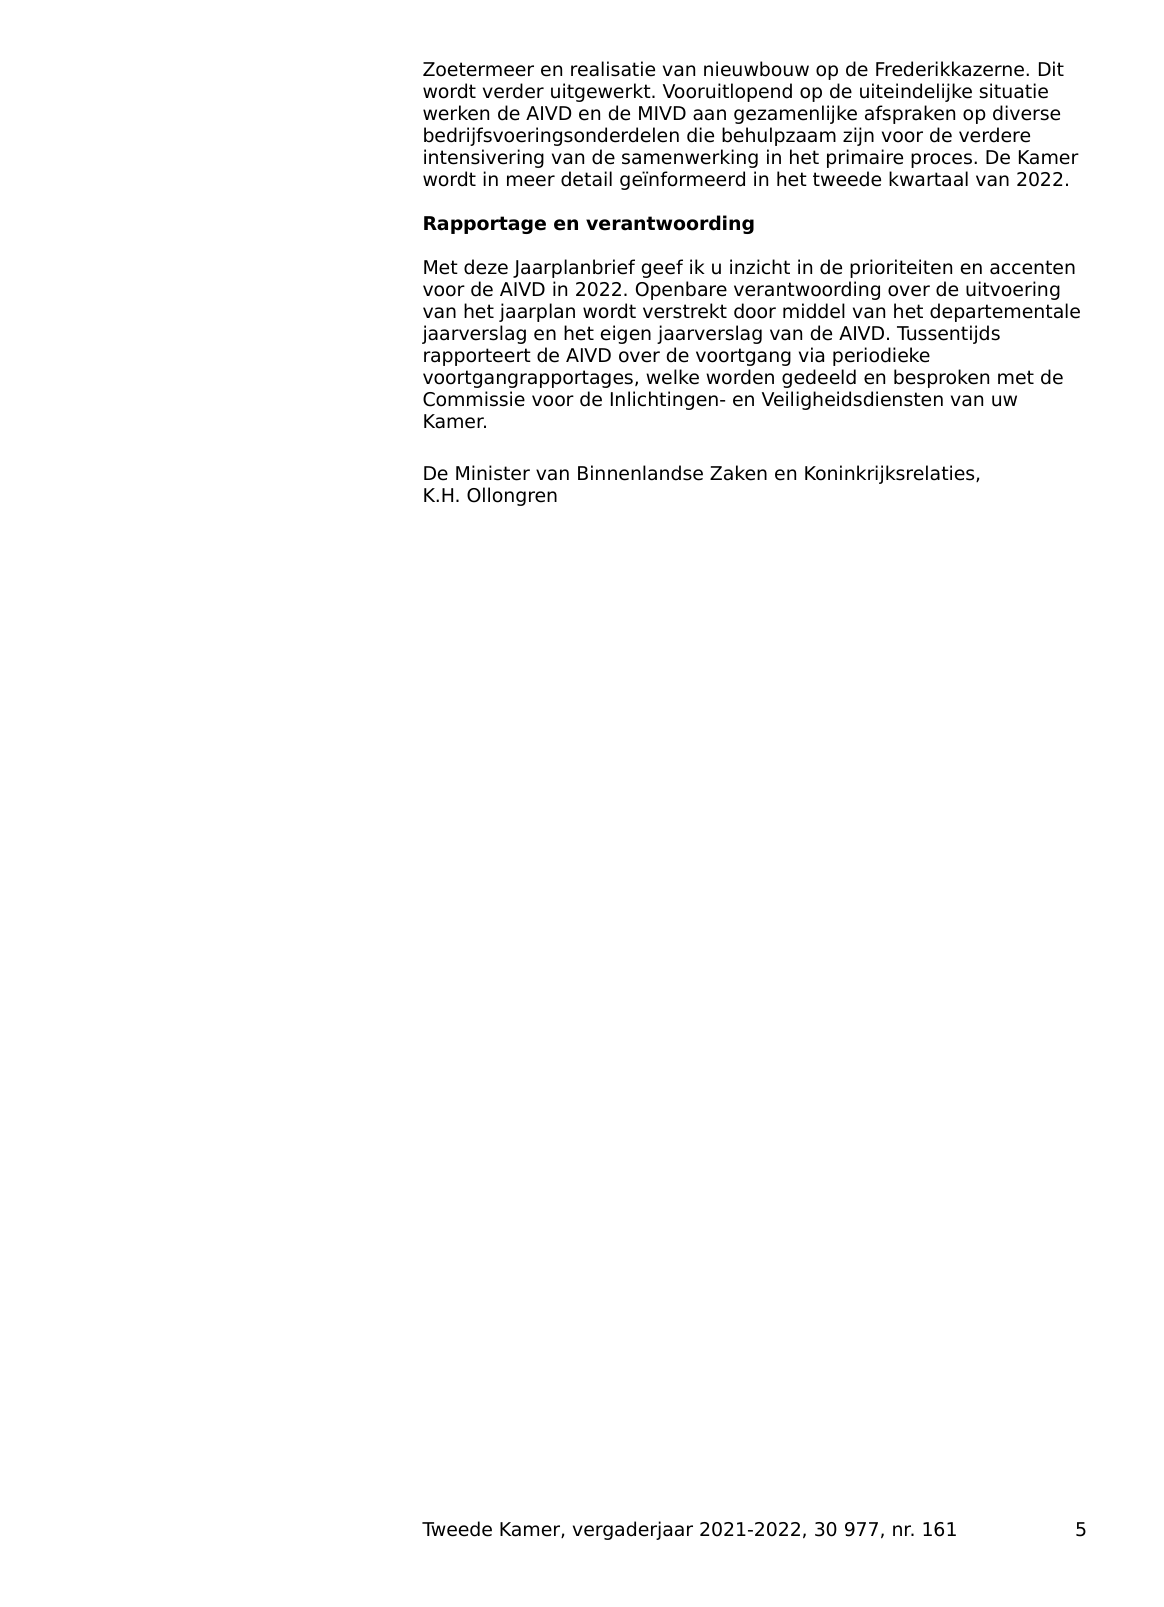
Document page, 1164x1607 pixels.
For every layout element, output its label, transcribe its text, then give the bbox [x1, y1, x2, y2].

text Zoetermeer en realisatie van nieuwbouw op de Frederikkazerne. Dit wordt verder uitgewerkt. Vooruitlopend op de uiteindelijke situatie werken de AIVD en de MIVD aan gezamenlijke afspraken op diverse bedrijfsvoeringsonderdelen die behulpzaam zijn voor de verdere intensivering van de samenwerking in het primaire proces. De Kamer wordt in meer detail geïnformeerd in het tweede kwartaal van 2022. [422, 59, 1087, 191]
text De Minister van Binnenlandse Zaken en Koninkrijksrelaties, K.H. Ollongren [422, 463, 1087, 507]
text Met deze Jaarplanbrief geef ik u inzicht in de prioriteiten en accenten voor de AIVD in 2022. Openbare verantwoording over de uitvoering van het jaarplan wordt verstrekt door middel van het departementale jaarverslag en het eigen jaarverslag van de AIVD. Tussentijds rapporteert de AIVD over de voortgang via periodieke voortgangrapportages, welke worden gedeeld en besproken met de Commissie voor de Inlichtingen- en Veiligheidsdiensten van uw Kamer. [422, 257, 1087, 433]
subtitle Rapportage en verantwoording [422, 213, 1087, 235]
